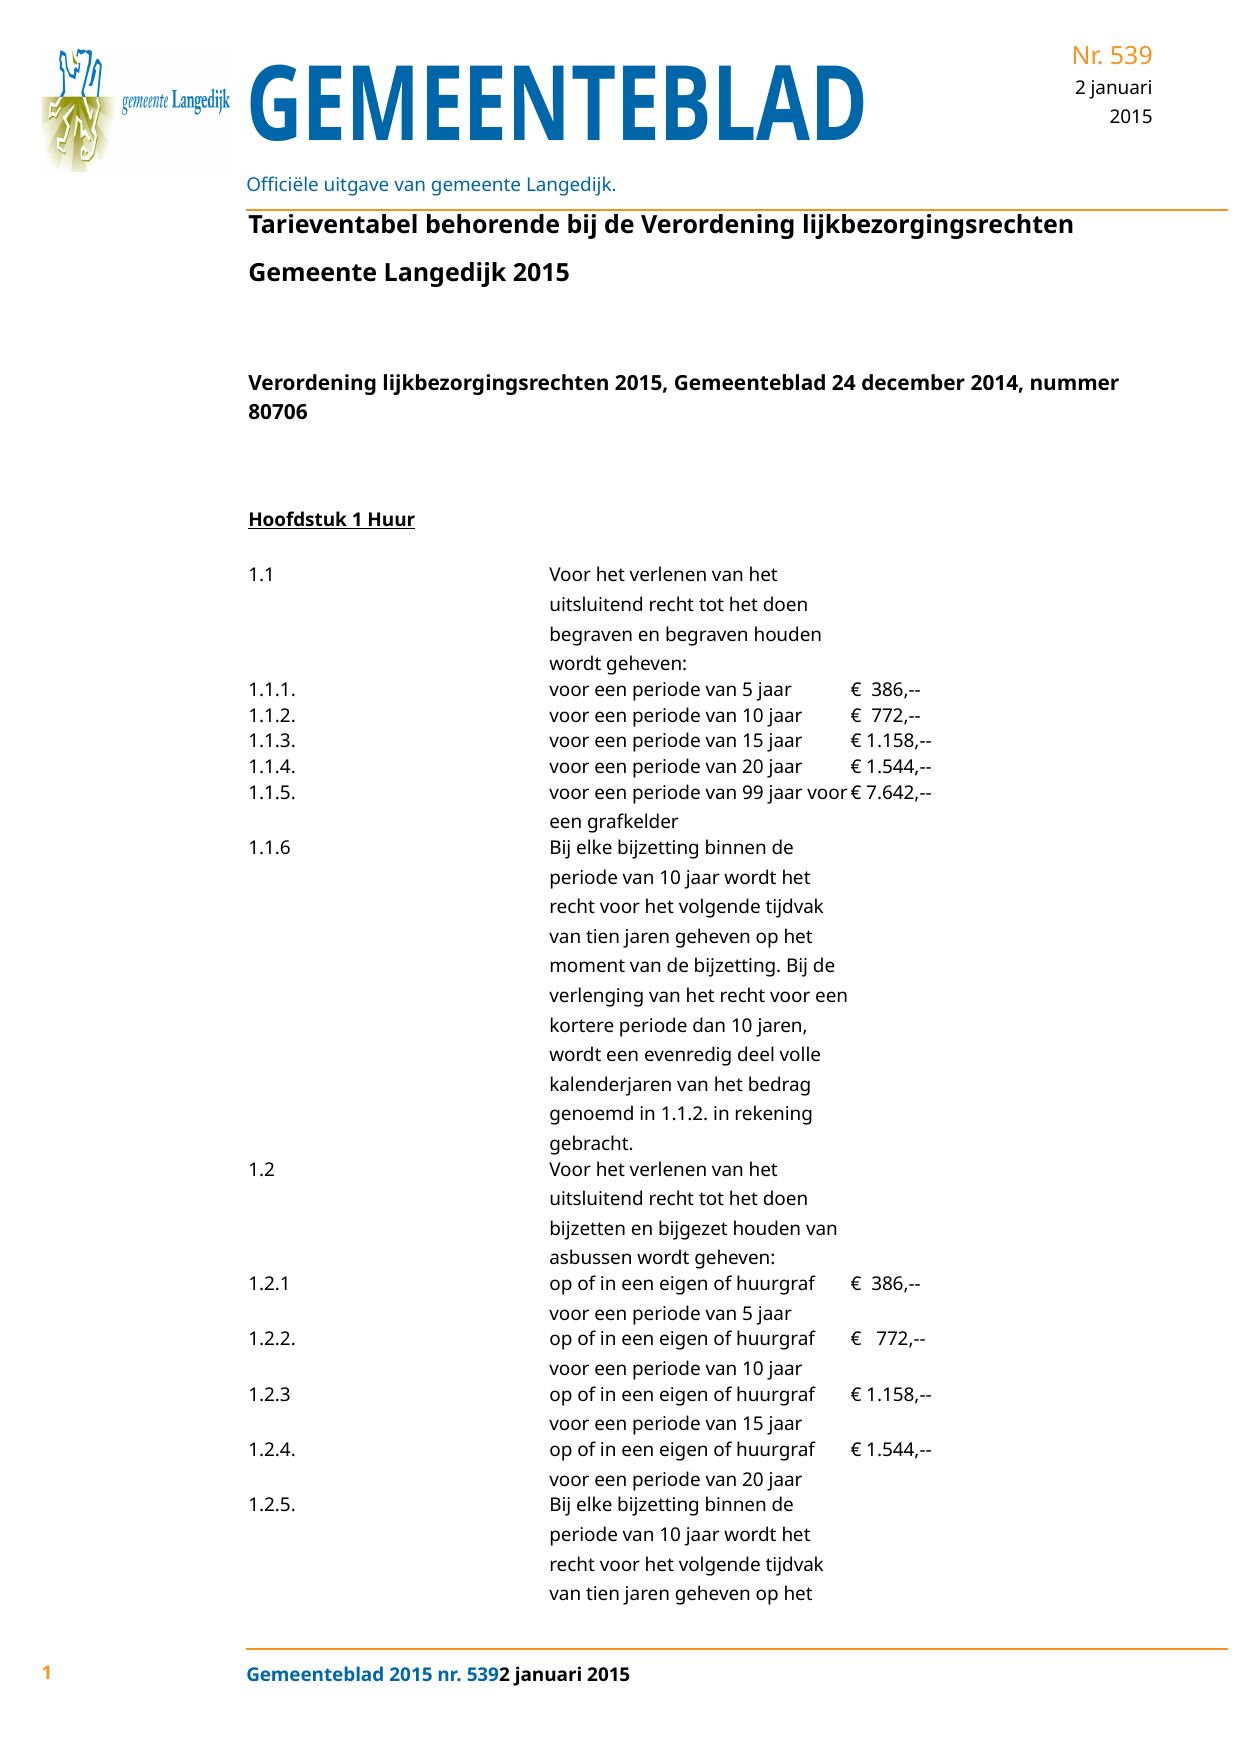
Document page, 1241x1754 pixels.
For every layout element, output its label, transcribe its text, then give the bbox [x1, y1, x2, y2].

table_cell 1.1.5. [248, 779, 549, 834]
table_cell [850, 1156, 1152, 1270]
table_cell Voor het verlenen van het uitsluitend recht tot het doen begraven en begraven houden wordt geheven: [549, 562, 850, 676]
table_cell € 1.544,-- [850, 1436, 1152, 1492]
table_cell 1.2.4. [248, 1436, 549, 1492]
table_cell 1.2.2. [248, 1326, 549, 1381]
table_cell op of in een eigen of huurgraf voor een periode van 15 jaar [549, 1381, 850, 1436]
table_cell € 772,-- [850, 702, 1152, 727]
table_cell [850, 834, 1152, 1156]
table_cell 1.1 [248, 562, 549, 676]
table_cell € 386,-- [850, 1270, 1152, 1326]
table_cell € 1.158,-- [850, 1381, 1152, 1436]
text Tarieventabel behorende bij de Verordening lijkbezorgingsrechten Gemeente Langedijk 2015 [248, 211, 1152, 288]
table_cell voor een periode van 10 jaar [549, 702, 850, 727]
table_cell € 1.158,-- [850, 728, 1152, 753]
picture [41, 47, 231, 172]
table_cell € 772,-- [850, 1326, 1152, 1381]
table_cell op of in een eigen of huurgraf voor een periode van 10 jaar [549, 1326, 850, 1381]
table_cell 1.1.6 [248, 834, 549, 1156]
table_cell voor een periode van 20 jaar [549, 753, 850, 779]
table_cell op of in een eigen of huurgraf voor een periode van 5 jaar [549, 1270, 850, 1326]
table_cell 1.2.3 [248, 1381, 549, 1436]
table_cell voor een periode van 99 jaar voor een grafkelder [549, 779, 850, 834]
table_cell € 7.642,-- [850, 779, 1152, 834]
table_cell 1.1.3. [248, 728, 549, 753]
table_cell € 386,-- [850, 676, 1152, 702]
table_cell Voor het verlenen van het uitsluitend recht tot het doen bijzetten en bijgezet houden van asbussen wordt geheven: [549, 1156, 850, 1270]
table_cell 1.1.4. [248, 753, 549, 779]
table_cell op of in een eigen of huurgraf voor een periode van 20 jaar [549, 1436, 850, 1492]
table_cell voor een periode van 5 jaar [549, 676, 850, 702]
table_cell 1.2.1 [248, 1270, 549, 1326]
table_header [248, 451, 549, 506]
table_cell Hoofdstuk 1 Huur [248, 506, 549, 562]
table_cell Bij elke bijzetting binnen de periode van 10 jaar wordt het recht voor het volgende tijdvak van tien jaren geheven op het [549, 1492, 850, 1606]
table_cell [850, 1492, 1152, 1606]
text Verordening lijkbezorgingsrechten 2015, Gemeenteblad 24 december 2014, nummer 80706 [248, 368, 1152, 425]
table_cell 1.2.5. [248, 1492, 549, 1606]
table_cell [850, 562, 1152, 676]
table_cell 1.1.1. [248, 676, 549, 702]
table_cell 1.2 [248, 1156, 549, 1270]
table_cell 1.1.2. [248, 702, 549, 727]
table_cell voor een periode van 15 jaar [549, 728, 850, 753]
table_cell € 1.544,-- [850, 753, 1152, 779]
table_cell Bij elke bijzetting binnen de periode van 10 jaar wordt het recht voor het volgende tijdvak van tien jaren geheven op het moment van de bijzetting. Bij de verlenging van het recht voor een kortere periode dan 10 jaren, wordt een evenredig deel volle kalenderjaren van het bedrag genoemd in 1.1.2. in rekening gebracht. [549, 834, 850, 1156]
